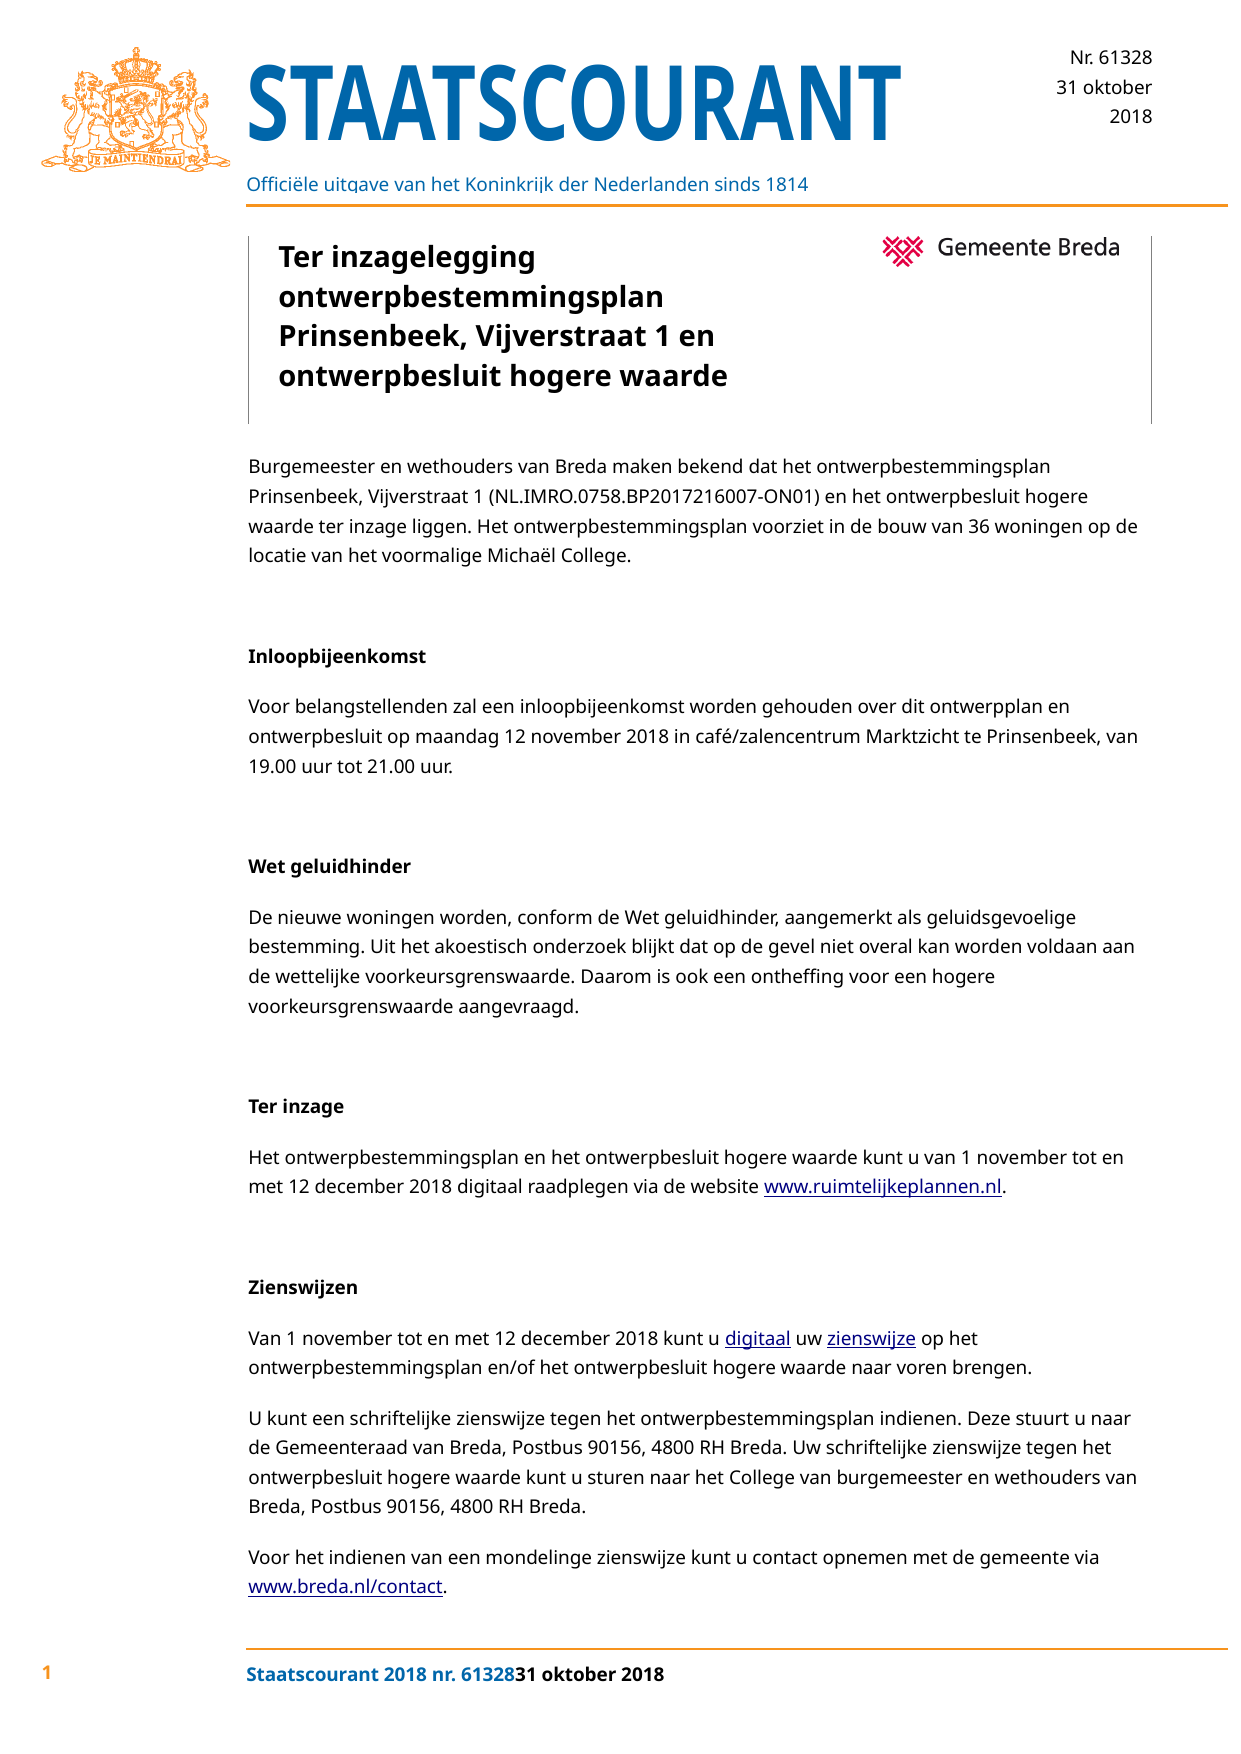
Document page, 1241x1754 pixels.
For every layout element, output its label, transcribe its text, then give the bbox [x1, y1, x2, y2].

text Van 1 november tot en met 12 december 2018 kunt u digitaal uw zienswijze op het ontwerpbestemmingsplan en/of het ontwerpbesluit hogere waarde naar voren brengen. [248, 1325, 1152, 1380]
text Zienswijzen [248, 1274, 1152, 1300]
picture [882, 236, 1119, 267]
text Inloopbijeenkomst [248, 643, 1152, 669]
text Voor belangstellenden zal een inloopbijeenkomst worden gehouden over dit ontwerpplan en ontwerpbesluit op maandag 12 november 2018 in café/zalencentrum Marktzicht te Prinsenbeek, van 19.00 uur tot 21.00 uur. [248, 694, 1152, 778]
text U kunt een schriftelijke zienswijze tegen het ontwerpbestemmingsplan indienen. Deze stuurt u naar de Gemeenteraad van Breda, Postbus 90156, 4800 RH Breda. Uw schriftelijke zienswijze tegen het ontwerpbesluit hogere waarde kunt u sturen naar het College van burgemeester en wethouders van Breda, Postbus 90156, 4800 RH Breda. [248, 1405, 1152, 1519]
text De nieuwe woningen worden, conform de Wet geluidhinder, aangemerkt als geluidsgevoelige bestemming. Uit het akoestisch onderzoek blijkt dat op de gevel niet overal kan worden voldaan aan de wettelijke voorkeursgrenswaarde. Daarom is ook een ontheffing voor een hogere voorkeursgrenswaarde aangevraagd. [248, 904, 1152, 1018]
text Het ontwerpbestemmingsplan en het ontwerpbesluit hogere waarde kunt u van 1 november tot en met 12 december 2018 digitaal raadplegen via de website www.ruimtelijkeplannen.nl. [248, 1144, 1152, 1199]
text Voor het indienen van een mondelinge zienswijze kunt u contact opnemen met de gemeente via www.breda.nl/contact. [248, 1544, 1152, 1599]
text Ter inzage [248, 1094, 1152, 1119]
text Burgemeester en wethouders van Breda maken bekend dat het ontwerpbestemmingsplan Prinsenbeek, Vijverstraat 1 (NL.IMRO.0758.BP2017216007-ON01) en het ontwerpbesluit hogere waarde ter inzage liggen. Het ontwerpbestemmingsplan voorziet in de bouw van 36 woningen op de locatie van het voormalige Michaël College. [248, 454, 1152, 568]
table_header Ter inzagelegging ontwerpbestemmingsplan Prinsenbeek, Vijverstraat 1 en ontwerpbesluit hogere waarde [249, 236, 850, 424]
picture [41, 47, 231, 172]
table_header [850, 236, 1151, 424]
text Wet geluidhinder [248, 854, 1152, 879]
